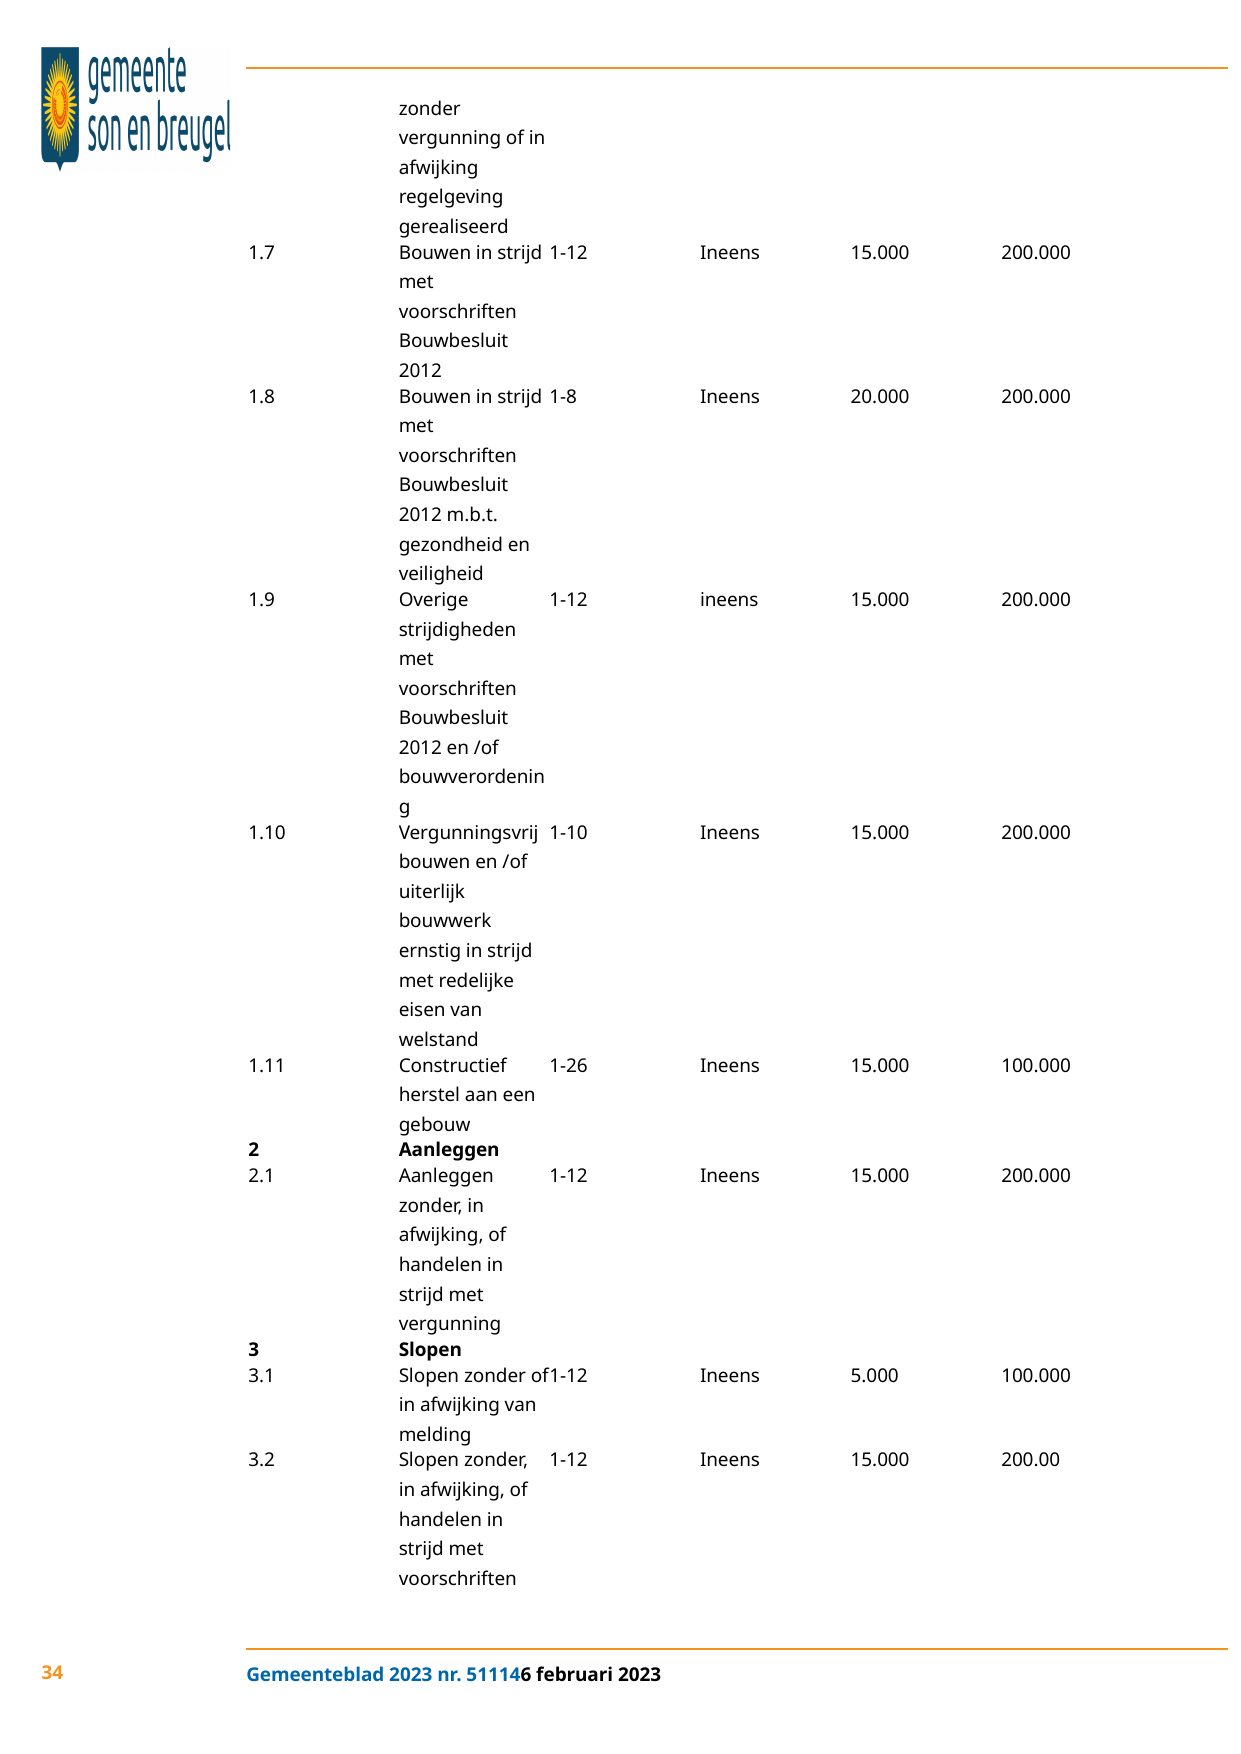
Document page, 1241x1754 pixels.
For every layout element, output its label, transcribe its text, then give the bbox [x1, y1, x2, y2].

table_cell 1-12 [549, 1163, 700, 1336]
table_cell Slopen [399, 1336, 549, 1362]
table_cell Aanleggen [399, 1137, 549, 1162]
table_cell Ineens [700, 1447, 850, 1591]
table_cell Constructief herstel aan een gebouw [399, 1052, 549, 1137]
table_cell 200.000 [1001, 819, 1152, 1052]
table_cell 100.000 [1001, 1052, 1152, 1137]
table_cell [1001, 1137, 1152, 1162]
table_cell [850, 1137, 1001, 1162]
table_cell Bouwen in strijd met voorschriften Bouwbesluit 2012 m.b.t. gezondheid en veiligheid [399, 383, 549, 586]
table_cell 1-12 [549, 1362, 700, 1447]
table_cell [700, 1137, 850, 1162]
table_cell 1.8 [248, 383, 398, 586]
table_cell [248, 95, 398, 239]
picture [41, 47, 231, 172]
table_cell [700, 95, 850, 239]
table_cell [700, 1336, 850, 1362]
table_cell 1-12 [549, 239, 700, 383]
table_cell Ineens [700, 1052, 850, 1137]
table_cell [850, 95, 1001, 239]
table_cell 200.00 [1001, 1447, 1152, 1591]
table_cell 5.000 [850, 1362, 1001, 1447]
table_cell [1001, 1336, 1152, 1362]
table_cell Ineens [700, 383, 850, 586]
table_cell zonder vergunning of in afwijking regelgeving gerealiseerd [399, 95, 549, 239]
table_cell 1-26 [549, 1052, 700, 1137]
table_cell [850, 1336, 1001, 1362]
table_cell 200.000 [1001, 383, 1152, 586]
table_cell Aanleggen zonder, in afwijking, of handelen in strijd met vergunning [399, 1163, 549, 1336]
table_cell 2 [248, 1137, 398, 1162]
table_cell 1.10 [248, 819, 398, 1052]
table_cell [1001, 95, 1152, 239]
table_cell 3 [248, 1336, 398, 1362]
table_cell 15.000 [850, 1163, 1001, 1336]
table_cell 15.000 [850, 1447, 1001, 1591]
table_cell 1.7 [248, 239, 398, 383]
table_cell Ineens [700, 1163, 850, 1336]
table_cell 1-12 [549, 586, 700, 819]
table_cell ineens [700, 586, 850, 819]
table_cell 3.2 [248, 1447, 398, 1591]
table_cell 200.000 [1001, 239, 1152, 383]
table_cell 1.9 [248, 586, 398, 819]
table_cell Ineens [700, 819, 850, 1052]
table_cell 15.000 [850, 819, 1001, 1052]
table_cell 100.000 [1001, 1362, 1152, 1447]
table_cell 1.11 [248, 1052, 398, 1137]
table_cell 1-10 [549, 819, 700, 1052]
table_cell 15.000 [850, 586, 1001, 819]
table_cell 2.1 [248, 1163, 398, 1336]
table_cell 20.000 [850, 383, 1001, 586]
table_cell [549, 1137, 700, 1162]
table_cell 15.000 [850, 239, 1001, 383]
table_cell 3.1 [248, 1362, 398, 1447]
table_cell Overige strijdigheden met voorschriften Bouwbesluit 2012 en /of bouwverordening [399, 586, 549, 819]
table_cell 15.000 [850, 1052, 1001, 1137]
table_cell Ineens [700, 1362, 850, 1447]
table_cell Ineens [700, 239, 850, 383]
table_cell 1-8 [549, 383, 700, 586]
table_cell 200.000 [1001, 1163, 1152, 1336]
table_cell 200.000 [1001, 586, 1152, 819]
table_cell Slopen zonder, in afwijking, of handelen in strijd met voorschriften [399, 1447, 549, 1591]
table_cell Bouwen in strijd met voorschriften Bouwbesluit 2012 [399, 239, 549, 383]
table_cell [549, 1336, 700, 1362]
table_cell Slopen zonder of in afwijking van melding [399, 1362, 549, 1447]
table_cell Vergunningsvrij bouwen en /of uiterlijk bouwwerk ernstig in strijd met redelijke eisen van welstand [399, 819, 549, 1052]
table_cell [549, 95, 700, 239]
table_cell 1-12 [549, 1447, 700, 1591]
